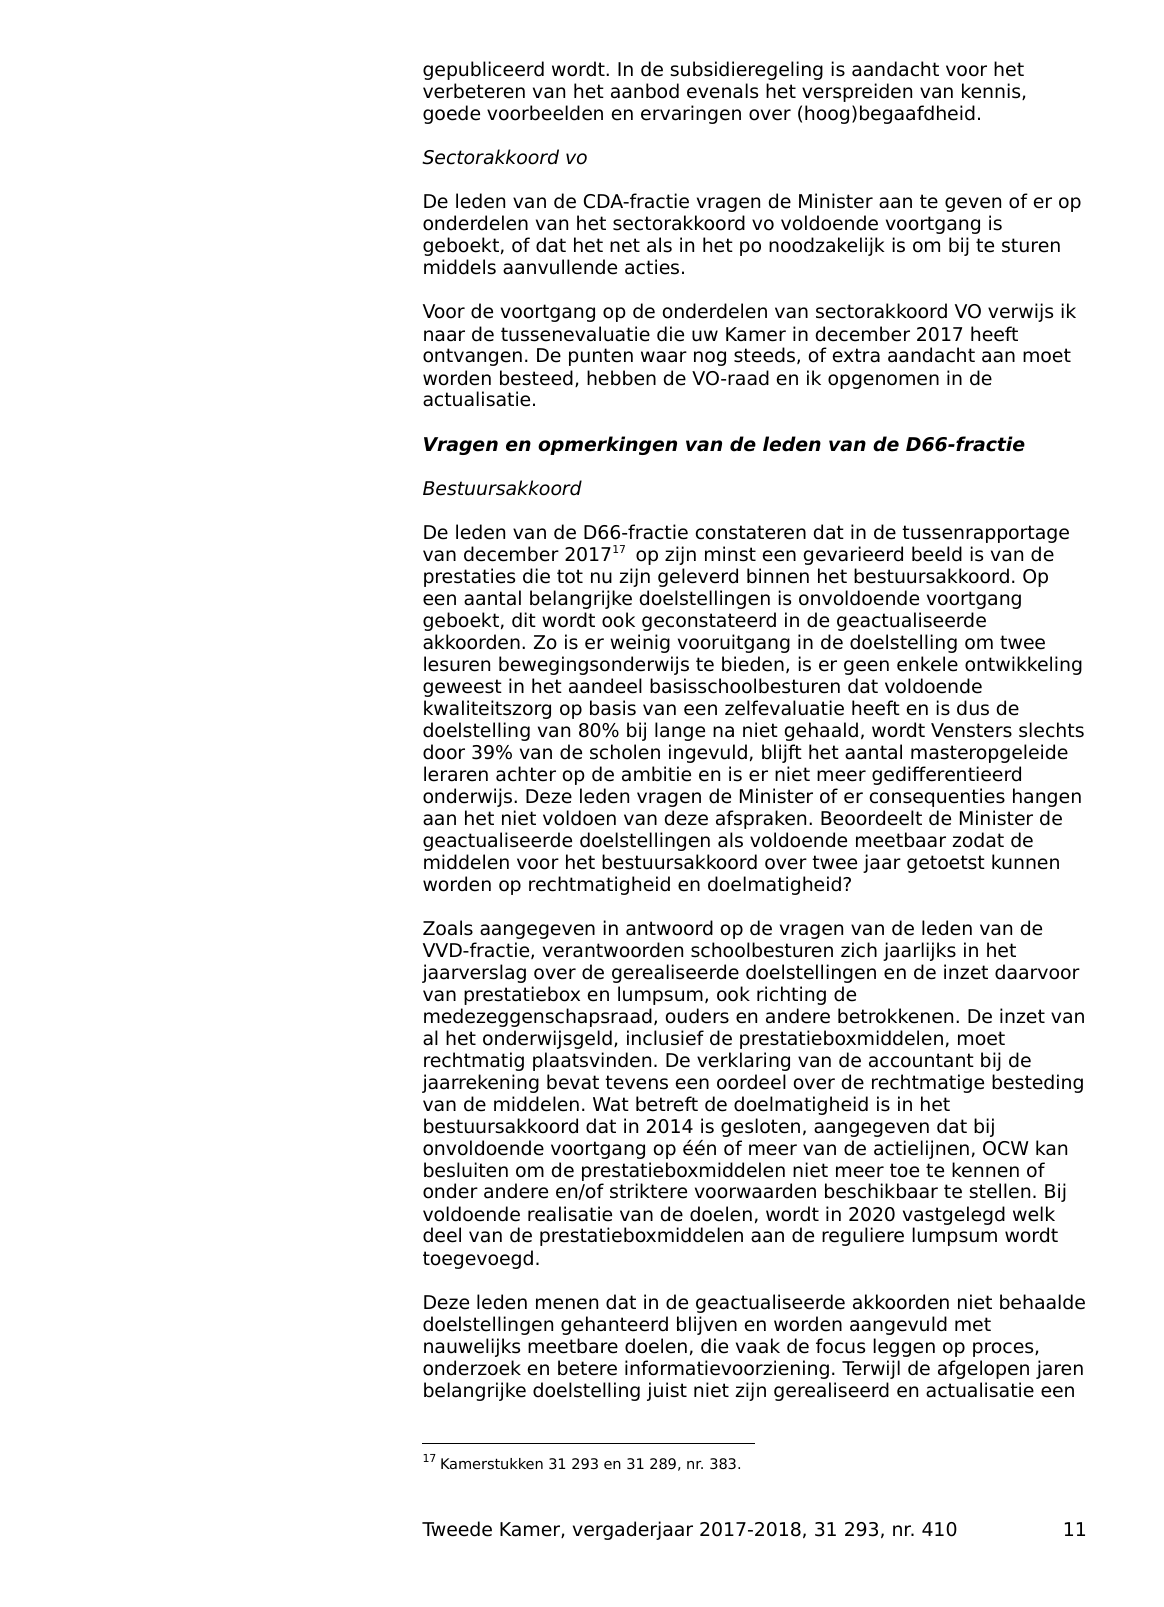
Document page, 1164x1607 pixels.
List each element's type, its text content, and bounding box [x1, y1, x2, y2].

text De leden van de D66-fractie constateren dat in de tussenrapportage van december 2017 op zijn minst een gevarieerd beeld is van de prestaties die tot nu zijn geleverd binnen het bestuursakkoord. Op een aantal belangrijke doelstellingen is onvoldoende voortgang geboekt, dit wordt ook geconstateerd in de geactualiseerde akkoorden. Zo is er weinig vooruitgang in de doelstelling om twee lesuren bewegingsonderwijs te bieden, is er geen enkele ontwikkeling geweest in het aandeel basisschoolbesturen dat voldoende kwaliteitszorg op basis van een zelfevaluatie heeft en is dus de doelstelling van 80% bij lange na niet gehaald, wordt Vensters slechts door 39% van de scholen ingevuld, blijft het aantal masteropgeleide leraren achter op de ambitie en is er niet meer gedifferentieerd onderwijs. Deze leden vragen de Minister of er consequenties hangen aan het niet voldoen van deze afspraken. Beoordeelt de Minister de geactualiseerde doelstellingen als voldoende meetbaar zodat de middelen voor het bestuursakkoord over twee jaar getoetst kunnen worden op rechtmatigheid en doelmatigheid? [422, 522, 1087, 896]
subtitle Vragen en opmerkingen van de leden van de D66-fractie [422, 433, 1087, 456]
text Voor de voortgang op de onderdelen van sectorakkoord VO verwijs ik naar de tussenevaluatie die uw Kamer in december 2017 heeft ontvangen. De punten waar nog steeds, of extra aandacht aan moet worden besteed, hebben de VO-raad en ik opgenomen in de actualisatie. [422, 301, 1087, 411]
text gepubliceerd wordt. In de subsidieregeling is aandacht voor het verbeteren van het aanbod evenals het verspreiden van kennis, goede voorbeelden en ervaringen over (hoog)begaafdheid. [422, 59, 1087, 125]
text De leden van de CDA-fractie vragen de Minister aan te geven of er op onderdelen van het sectorakkoord vo voldoende voortgang is geboekt, of dat het net als in het po noodzakelijk is om bij te sturen middels aanvullende acties. [422, 191, 1087, 279]
text Deze leden menen dat in de geactualiseerde akkoorden niet behaalde doelstellingen gehanteerd blijven en worden aangevuld met nauwelijks meetbare doelen, die vaak de focus leggen op proces, onderzoek en betere informatievoorziening. Terwijl de afgelopen jaren belangrijke doelstelling juist niet zijn gerealiseerd en actualisatie een [422, 1292, 1087, 1401]
subtitle Bestuursakkoord [422, 478, 1087, 500]
text Kamerstukken 31 293 en 31 289, nr. 383. [422, 1452, 1087, 1474]
subtitle Sectorakkoord vo [422, 147, 1087, 169]
text Zoals aangegeven in antwoord op de vragen van de leden van de VVD-fractie, verantwoorden schoolbesturen zich jaarlijks in het jaarverslag over de gerealiseerde doelstellingen en de inzet daarvoor van prestatiebox en lumpsum, ook richting de medezeggenschapsraad, ouders en andere betrokkenen. De inzet van al het onderwijsgeld, inclusief de prestatieboxmiddelen, moet rechtmatig plaatsvinden. De verklaring van de accountant bij de jaarrekening bevat tevens een oordeel over de rechtmatige besteding van de middelen. Wat betreft de doelmatigheid is in het bestuursakkoord dat in 2014 is gesloten, aangegeven dat bij onvoldoende voortgang op één of meer van de actielijnen, OCW kan besluiten om de prestatieboxmiddelen niet meer toe te kennen of onder andere en/of striktere voorwaarden beschikbaar te stellen. Bij voldoende realisatie van de doelen, wordt in 2020 vastgelegd welk deel van de prestatieboxmiddelen aan de reguliere lumpsum wordt toegevoegd. [422, 918, 1087, 1269]
